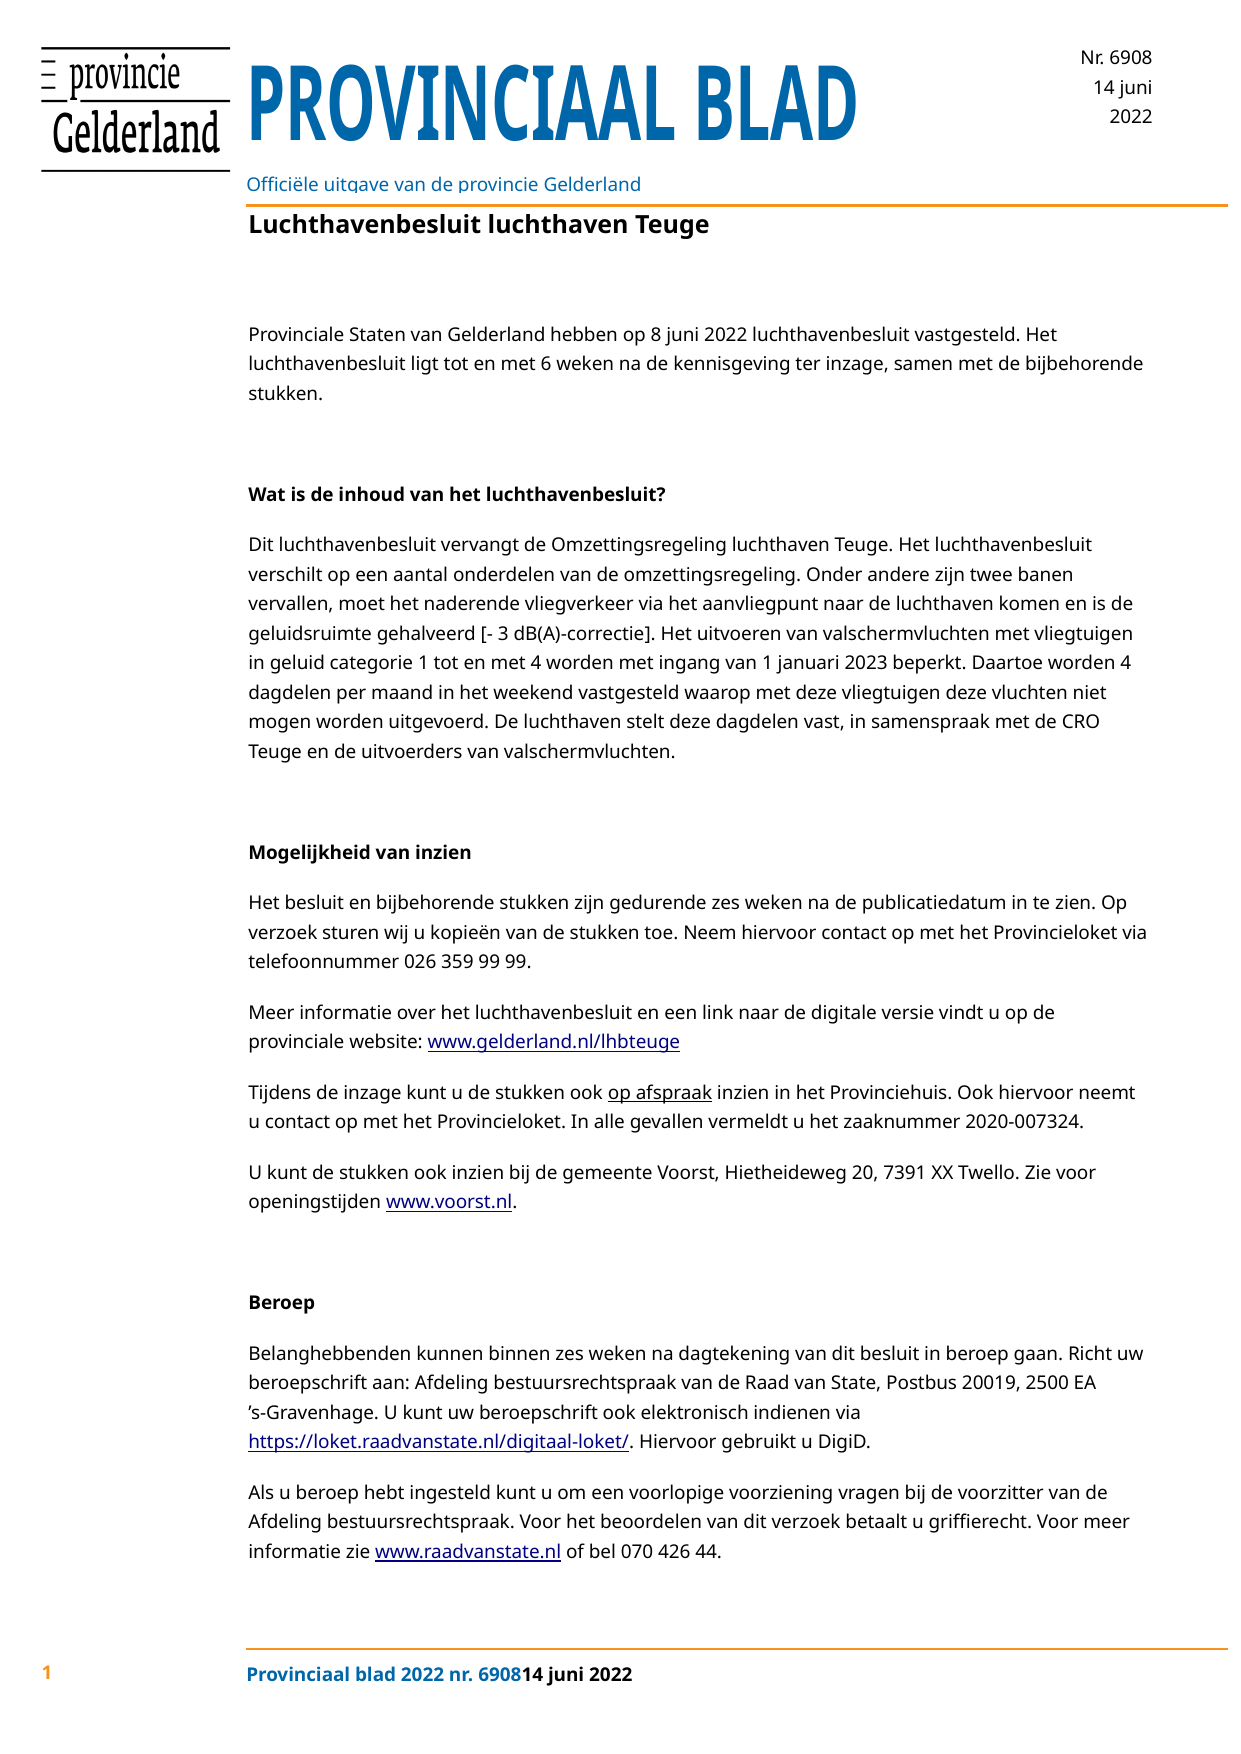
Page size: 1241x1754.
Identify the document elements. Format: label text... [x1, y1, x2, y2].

text Belanghebbenden kunnen binnen zes weken na dagtekening van dit besluit in beroep gaan. Richt uw beroepschrift aan: Afdeling bestuursrechtspraak van de Raad van State, Postbus 20019, 2500 EA ’s‑Gravenhage. U kunt uw beroepschrift ook elektronisch indienen via https://loket.raadvanstate.nl/digitaal-loket/. Hiervoor gebruikt u DigiD. [248, 1340, 1152, 1454]
text Provinciale Staten van Gelderland hebben op 8 juni 2022 luchthavenbesluit vastgesteld. Het luchthavenbesluit ligt tot en met 6 weken na de kennisgeving ter inzage, samen met de bijbehorende stukken. [248, 321, 1152, 406]
text Het besluit en bijbehorende stukken zijn gedurende zes weken na de publicatiedatum in te zien. Op verzoek sturen wij u kopieën van de stukken toe. Neem hiervoor contact op met het Provincieloket via telefoonnummer 026 359 99 99. [248, 889, 1152, 974]
text Mogelijkheid van inzien [248, 839, 1152, 865]
text Tijdens de inzage kunt u de stukken ook op afspraak inzien in het Provinciehuis. Ook hiervoor neemt u contact op met het Provincieloket. In alle gevallen vermeldt u het zaaknummer 2020-007324. [248, 1079, 1152, 1134]
text Wat is de inhoud van het luchthavenbesluit? [248, 481, 1152, 506]
text Beroep [248, 1289, 1152, 1315]
text Als u beroep hebt ingesteld kunt u om een voorlopige voorziening vragen bij de voorzitter van de Afdeling bestuursrechtspraak. Voor het beoordelen van dit verzoek betaalt u griffierecht. Voor meer informatie zie www.raadvanstate.nl of bel 070 426 44. [248, 1479, 1152, 1564]
text Dit luchthavenbesluit vervangt de Omzettingsregeling luchthaven Teuge. Het luchthavenbesluit verschilt op een aantal onderdelen van de omzettingsregeling. Onder andere zijn twee banen vervallen, moet het naderende vliegverkeer via het aanvliegpunt naar de luchthaven komen en is de geluidsruimte gehalveerd [- 3 dB(A)-correctie]. Het uitvoeren van valschermvluchten met vliegtuigen in geluid categorie 1 tot en met 4 worden met ingang van 1 januari 2023 beperkt. Daartoe worden 4 dagdelen per maand in het weekend vastgesteld waarop met deze vliegtuigen deze vluchten niet mogen worden uitgevoerd. De luchthaven stelt deze dagdelen vast, in samenspraak met de CRO Teuge en de uitvoerders van valschermvluchten. [248, 531, 1152, 764]
picture [41, 47, 231, 172]
text Luchthavenbesluit luchthaven Teuge [248, 207, 1152, 241]
text Meer informatie over het luchthavenbesluit en een link naar de digitale versie vindt u op de provinciale website: www.gelderland.nl/lhbteuge [248, 999, 1152, 1054]
text U kunt de stukken ook inzien bij de gemeente Voorst, Hietheideweg 20, 7391 XX Twello. Zie voor openingstijden www.voorst.nl. [248, 1159, 1152, 1214]
